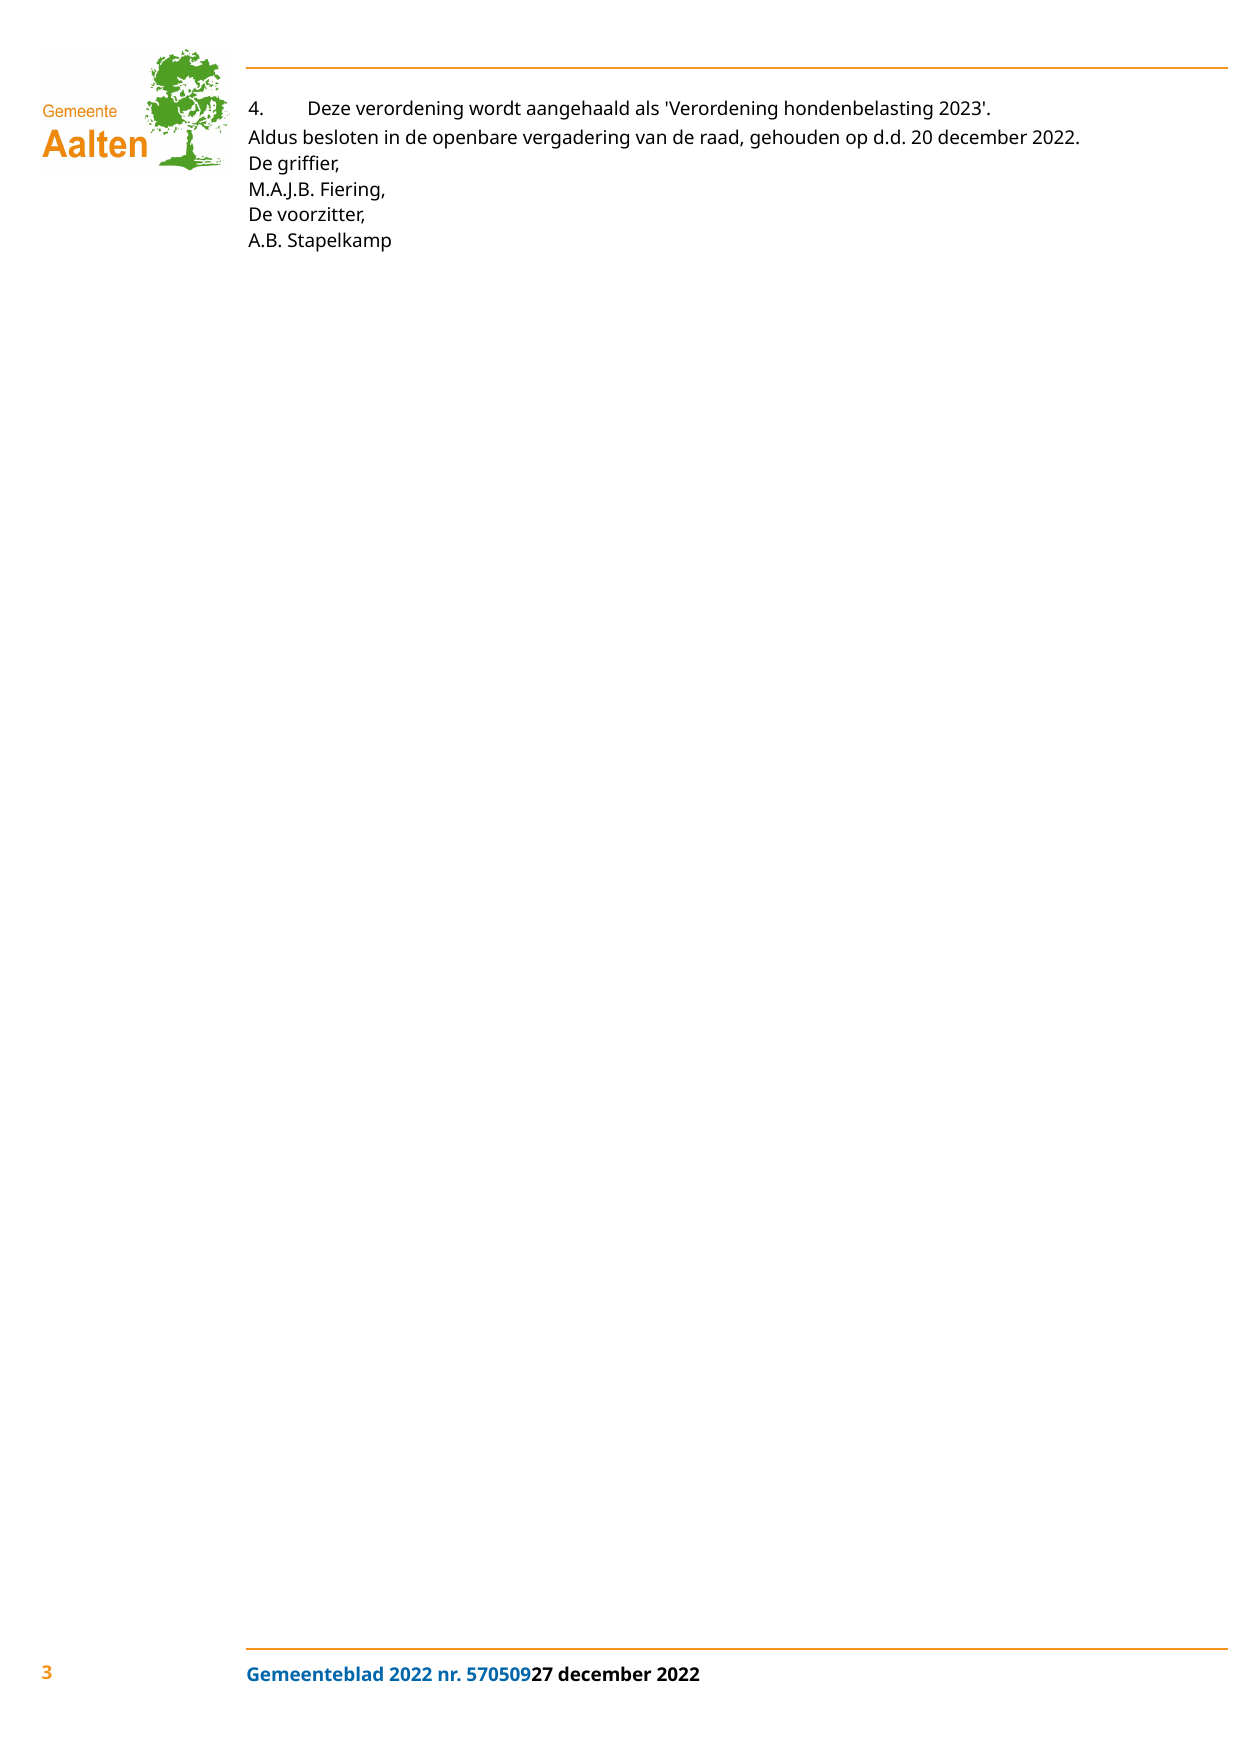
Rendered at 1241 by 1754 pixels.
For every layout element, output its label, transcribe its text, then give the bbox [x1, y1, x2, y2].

text Aldus besloten in de openbare vergadering van de raad, gehouden op d.d. 20 december 2022. [248, 124, 1152, 150]
text De voorzitter, [248, 202, 1152, 227]
text M.A.J.B. Fiering, [248, 176, 1152, 202]
list Deze verordening wordt aangehaald als 'Verordening hondenbelasting 2023'. [248, 95, 1152, 121]
text A.B. Stapelkamp [248, 227, 1152, 253]
picture [41, 47, 231, 172]
text De griffier, [248, 150, 1152, 176]
